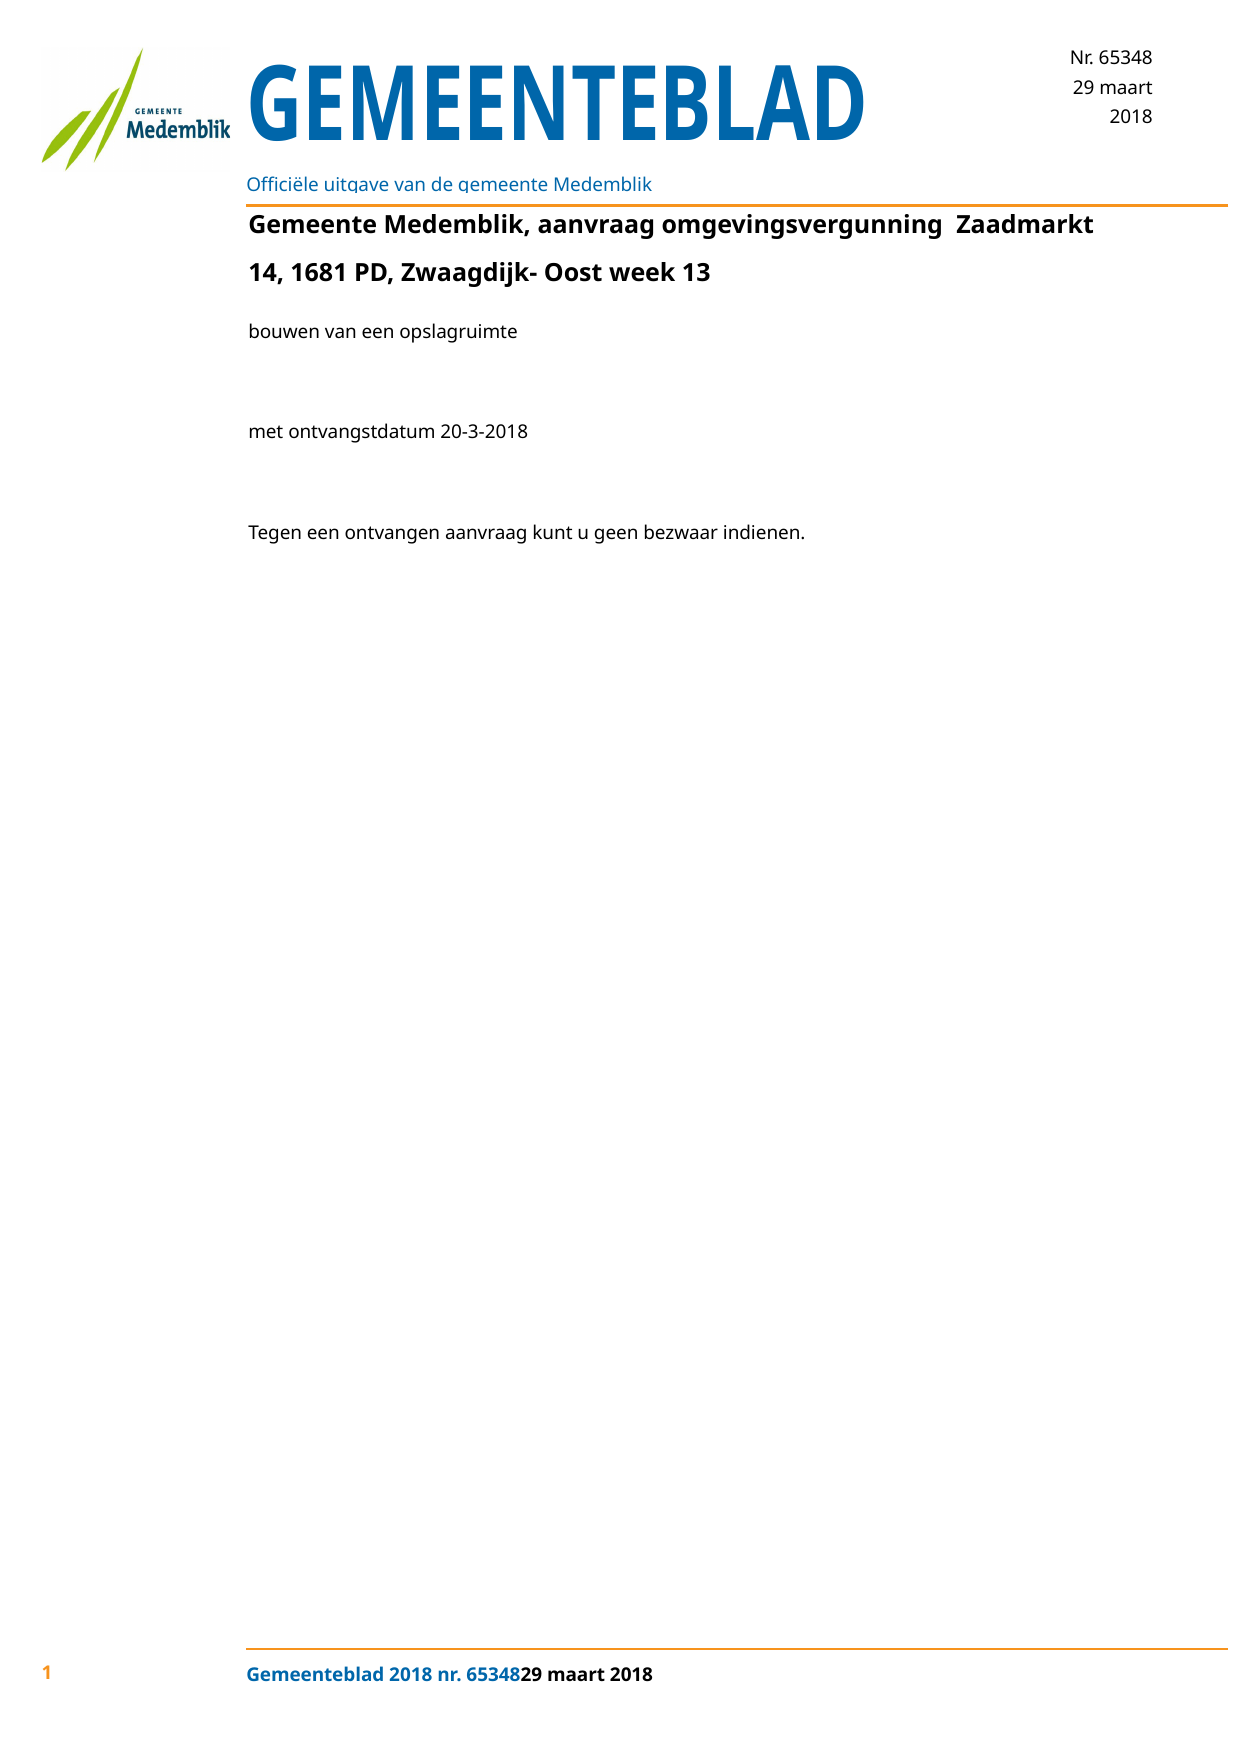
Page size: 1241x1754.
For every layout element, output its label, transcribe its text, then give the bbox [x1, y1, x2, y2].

picture [41, 47, 231, 172]
text Tegen een ontvangen aanvraag kunt u geen bezwaar indienen. [248, 519, 1152, 545]
text Gemeente Medemblik, aanvraag omgevingsvergunning Zaadmarkt 14, 1681 PD, Zwaagdijk- Oost week 13 [248, 207, 1152, 288]
text met ontvangstdatum 20-3-2018 [248, 419, 1152, 444]
text bouwen van een opslagruimte [248, 318, 1152, 344]
